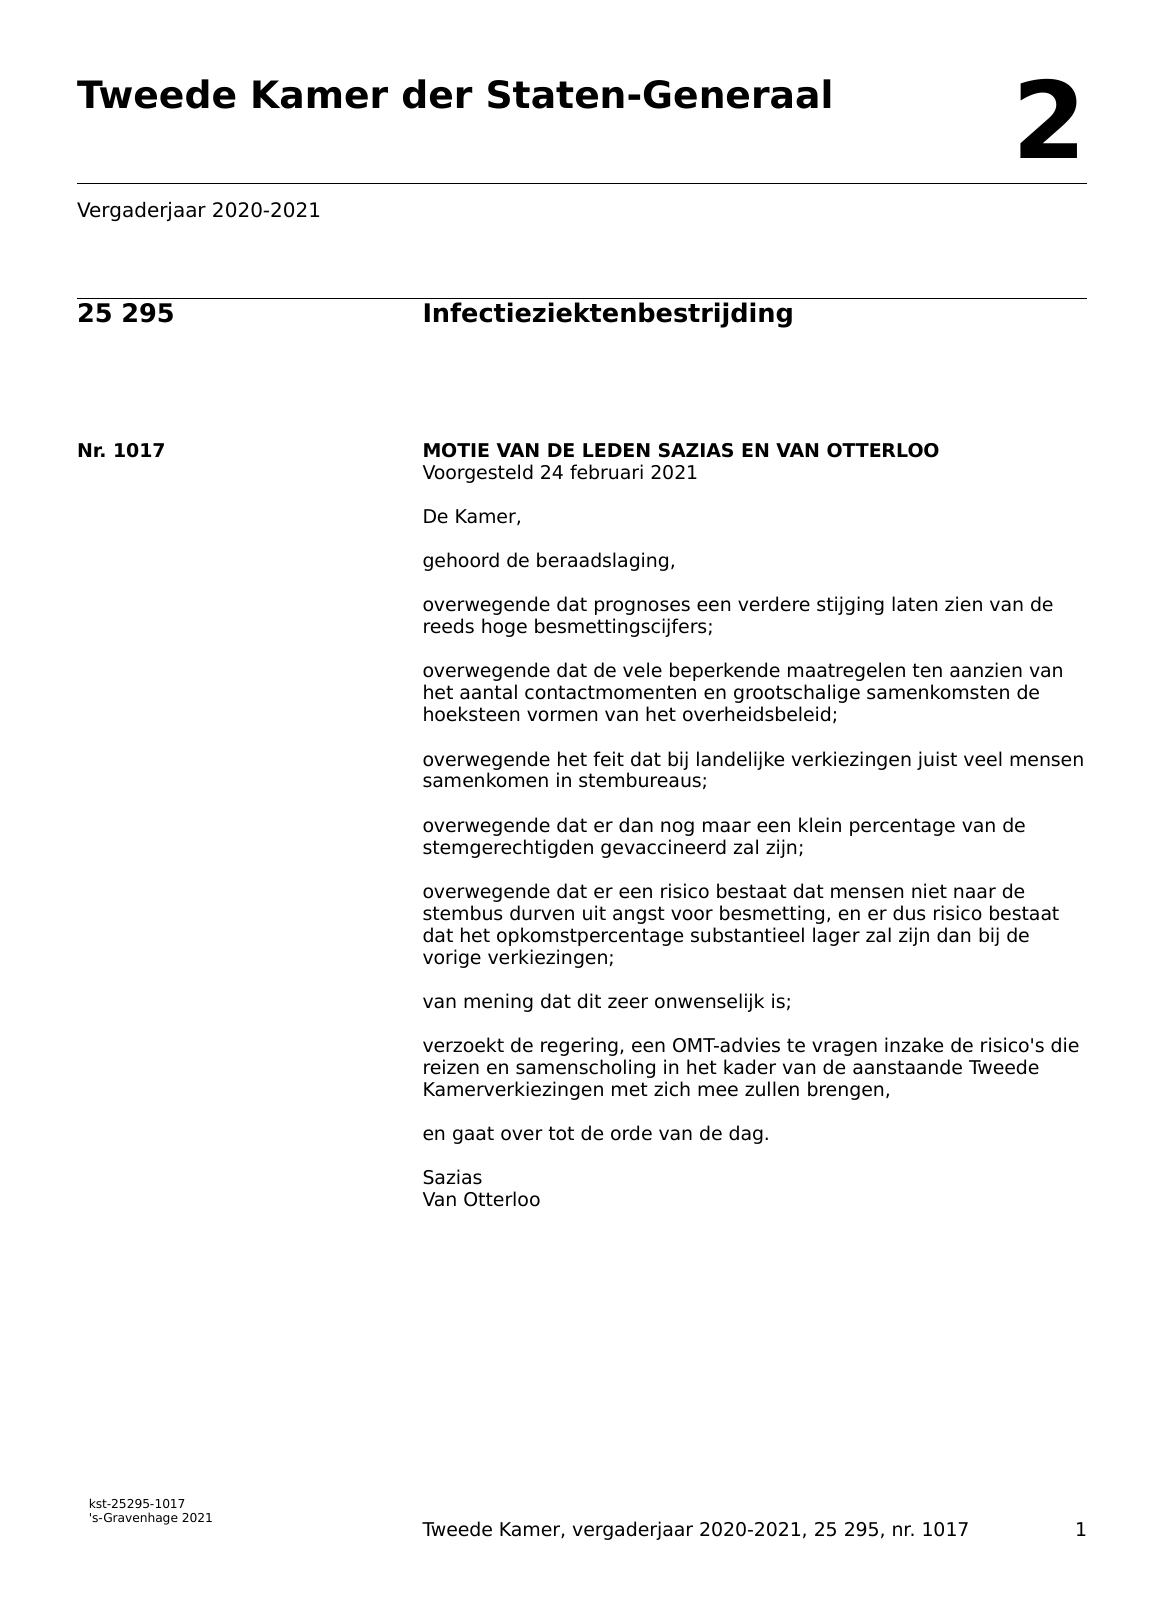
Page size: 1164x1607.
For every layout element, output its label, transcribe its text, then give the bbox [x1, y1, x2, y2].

table_cell Vergaderjaar 2020-2021 [77, 184, 1087, 298]
text Van Otterloo [422, 1189, 1087, 1211]
text gehoord de beraadslaging, [422, 550, 1087, 572]
text overwegende dat prognoses een verdere stijging laten zien van de reeds hoge besmettingscijfers; [422, 594, 1087, 638]
table_header 2 [886, 59, 1087, 183]
text overwegende dat er een risico bestaat dat mensen niet naar de stembus durven uit angst voor besmetting, en er dus risico bestaat dat het opkomstpercentage substantieel lager zal zijn dan bij de vorige verkiezingen; [422, 881, 1087, 969]
text Sazias [422, 1167, 1087, 1189]
text van mening dat dit zeer onwenselijk is; [422, 991, 1087, 1013]
subtitle Nr. 1017 MOTIE VAN DE LEDEN SAZIAS EN VAN OTTERLOO [77, 440, 1087, 462]
subtitle 25 295 Infectieziektenbestrijding [77, 299, 1087, 329]
text overwegende dat er dan nog maar een klein percentage van de stemgerechtigden gevaccineerd zal zijn; [422, 814, 1087, 858]
table_header Tweede Kamer der Staten-Generaal [77, 59, 886, 183]
text De Kamer, [422, 506, 1087, 528]
text verzoekt de regering, een OMT-advies te vragen inzake de risico's die reizen en samenscholing in het kader van de aanstaande Tweede Kamerverkiezingen met zich mee zullen brengen, [422, 1035, 1087, 1101]
text overwegende het feit dat bij landelijke verkiezingen juist veel mensen samenkomen in stembureaus; [422, 748, 1087, 792]
text kst-25295-1017 [88, 1497, 323, 1511]
text Voorgesteld 24 februari 2021 [422, 462, 1087, 484]
text 's-Gravenhage 2021 [88, 1511, 323, 1525]
text overwegende dat de vele beperkende maatregelen ten aanzien van het aantal contactmomenten en grootschalige samenkomsten de hoeksteen vormen van het overheidsbeleid; [422, 660, 1087, 726]
text en gaat over tot de orde van de dag. [422, 1123, 1087, 1145]
